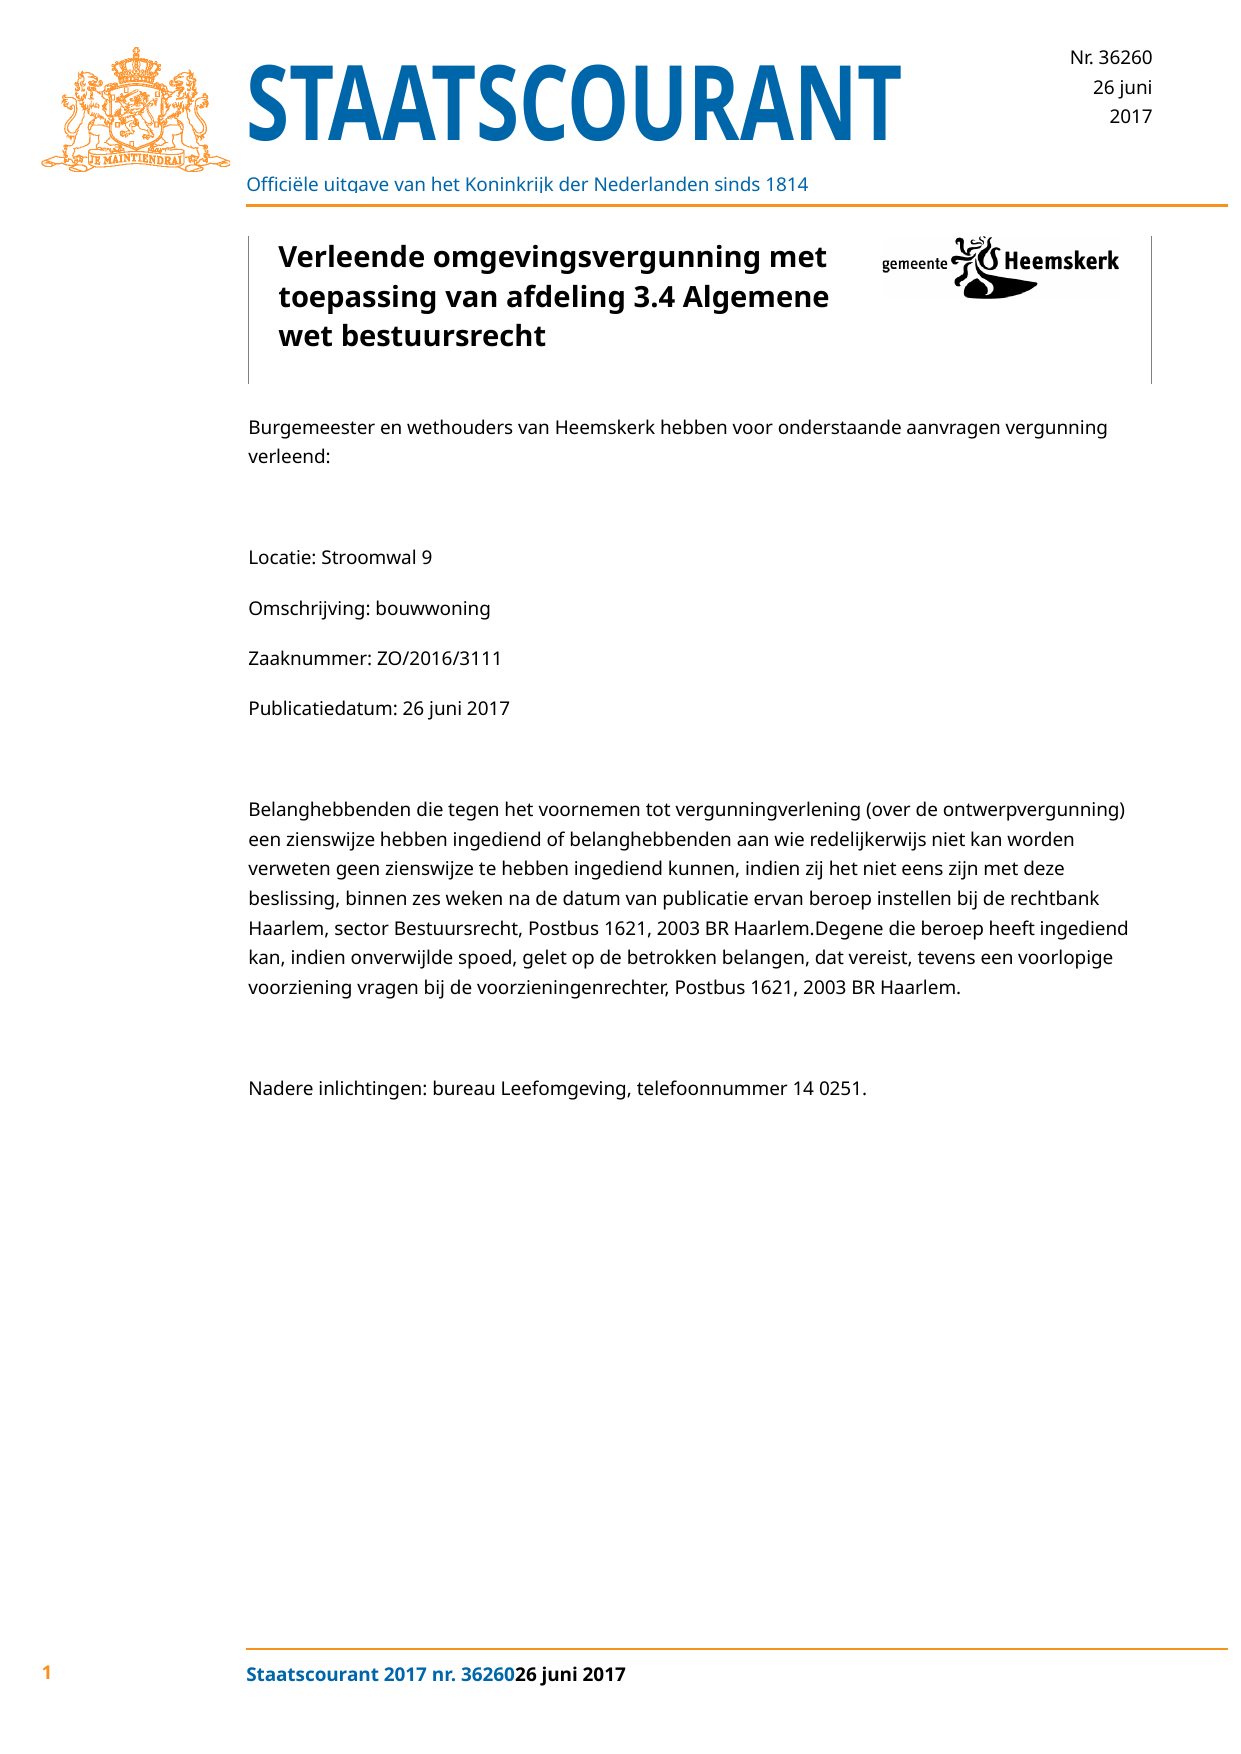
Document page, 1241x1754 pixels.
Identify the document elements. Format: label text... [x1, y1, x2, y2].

text Belanghebbenden die tegen het voornemen tot vergunningverlening (over de ontwerpvergunning) een zienswijze hebben ingediend of belanghebbenden aan wie redelijkerwijs niet kan worden verweten geen zienswijze te hebben ingediend kunnen, indien zij het niet eens zijn met deze beslissing, binnen zes weken na de datum van publicatie ervan beroep instellen bij de rechtbank Haarlem, sector Bestuursrecht, Postbus 1621, 2003 BR Haarlem.Degene die beroep heeft ingediend kan, indien onverwijlde spoed, gelet op de betrokken belangen, dat vereist, tevens een voorlopige voorziening vragen bij de voorzieningenrechter, Postbus 1621, 2003 BR Haarlem. [248, 796, 1152, 1000]
text Zaaknummer: ZO/2016/3111 [248, 645, 1152, 671]
text Publicatiedatum: 26 juni 2017 [248, 696, 1152, 721]
table_header [850, 236, 1151, 384]
picture [41, 47, 231, 172]
text Omschrijving: bouwwoning [248, 595, 1152, 621]
text Locatie: Stroomwal 9 [248, 544, 1152, 570]
text Burgemeester en wethouders van Heemskerk hebben voor onderstaande aanvragen vergunning verleend: [248, 414, 1152, 469]
picture [882, 236, 1119, 299]
text Nadere inlichtingen: bureau Leefomgeving, telefoonnummer 14 0251. [248, 1075, 1152, 1101]
table_header Verleende omgevingsvergunning met toepassing van afdeling 3.4 Algemene wet bestuursrecht [249, 236, 850, 384]
